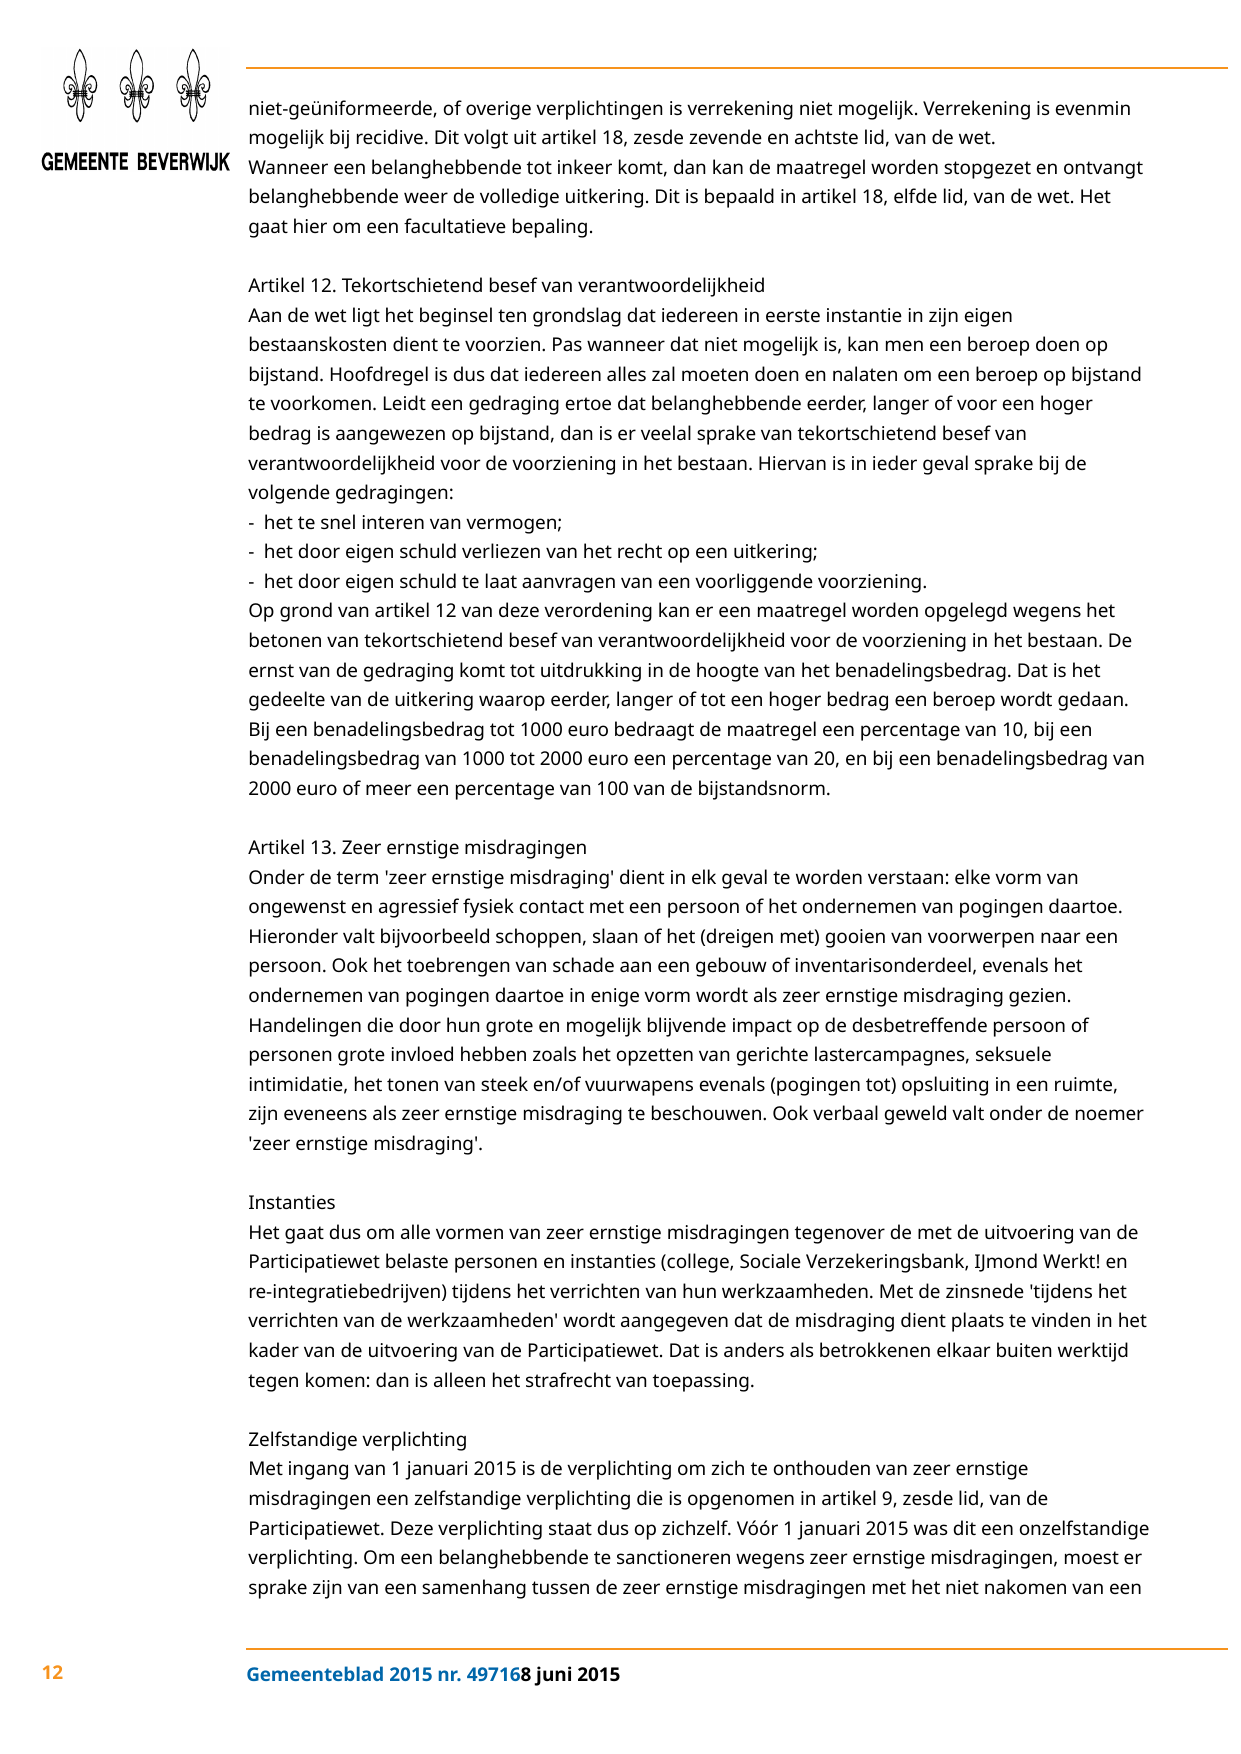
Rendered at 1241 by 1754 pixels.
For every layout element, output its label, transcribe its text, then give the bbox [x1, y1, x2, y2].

text Instanties [248, 1189, 1152, 1215]
text niet-geüniformeerde, of overige verplichtingen is verrekening niet mogelijk. Verrekening is evenmin mogelijk bij recidive. Dit volgt uit artikel 18, zesde zevende en achtste lid, van de wet. [248, 95, 1152, 150]
text Het gaat dus om alle vormen van zeer ernstige misdragingen tegenover de met de uitvoering van de Participatiewet belaste personen en instanties (college, Sociale Verzekeringsbank, IJmond Werkt! en re-integratiebedrijven) tijdens het verrichten van hun werkzaamheden. Met de zinsnede 'tijdens het verrichten van de werkzaamheden' wordt aangegeven dat de misdraging dient plaats te vinden in het kader van de uitvoering van de Participatiewet. Dat is anders als betrokkenen elkaar buiten werktijd tegen komen: dan is alleen het strafrecht van toepassing. [248, 1219, 1152, 1393]
text Wanneer een belanghebbende tot inkeer komt, dan kan de maatregel worden stopgezet en ontvangt belanghebbende weer de volledige uitkering. Dit is bepaald in artikel 18, elfde lid, van de wet. Het gaat hier om een facultatieve bepaling. [248, 154, 1152, 239]
text Op grond van artikel 12 van deze verordening kan er een maatregel worden opgelegd wegens het betonen van tekortschietend besef van verantwoordelijkheid voor de voorziening in het bestaan. De ernst van de gedraging komt tot uitdrukking in de hoogte van het benadelingsbedrag. Dat is het gedeelte van de uitkering waarop eerder, langer of tot een hoger bedrag een beroep wordt gedaan. [248, 598, 1152, 712]
text - ­ het te snel interen van vermogen; [248, 509, 1152, 535]
text Bij een benadelingsbedrag tot 1000 euro bedraagt de maatregel een percentage van 10, bij een benadelingsbedrag van 1000 tot 2000 euro een percentage van 20, en bij een benadelingsbedrag van 2000 euro of meer een percentage van 100 van de bijstandsnorm. [248, 716, 1152, 801]
text Met ingang van 1 januari 2015 is de verplichting om zich te onthouden van zeer ernstige misdragingen een zelfstandige verplichting die is opgenomen in artikel 9, zesde lid, van de Participatiewet. Deze verplichting staat dus op zichzelf. Vóór 1 januari 2015 was dit een onzelfstandige verplichting. Om een belanghebbende te sanctioneren wegens zeer ernstige misdragingen, moest er sprake zijn van een samenhang tussen de zeer ernstige misdragingen met het niet nakomen van een [248, 1456, 1152, 1600]
picture [41, 47, 231, 172]
text - ­ het door eigen schuld verliezen van het recht op een uitkering; [248, 538, 1152, 564]
text Artikel 13. Zeer ernstige misdragingen [248, 834, 1152, 860]
text Zelfstandige verplichting [248, 1426, 1152, 1452]
text Artikel 12. Tekortschietend besef van verantwoordelijkheid [248, 272, 1152, 298]
text - ­ het door eigen schuld te laat aanvragen van een voorliggende voorziening. [248, 568, 1152, 594]
text Aan de wet ligt het beginsel ten grondslag dat iedereen in eerste instantie in zijn eigen bestaanskosten dient te voorzien. Pas wanneer dat niet mogelijk is, kan men een beroep doen op bijstand. Hoofdregel is dus dat iedereen alles zal moeten doen en nalaten om een beroep op bijstand te voorkomen. Leidt een gedraging ertoe dat belanghebbende eerder, langer of voor een hoger bedrag is aangewezen op bijstand, dan is er veelal sprake van tekortschietend besef van verantwoordelijkheid voor de voorziening in het bestaan. Hiervan is in ieder geval sprake bij de volgende gedragingen: [248, 302, 1152, 505]
text Onder de term 'zeer ernstige misdraging' dient in elk geval te worden verstaan: elke vorm van ongewenst en agressief fysiek contact met een persoon of het ondernemen van pogingen daartoe. Hieronder valt bijvoorbeeld schoppen, slaan of het (dreigen met) gooien van voorwerpen naar een persoon. Ook het toebrengen van schade aan een gebouw of inventarisonderdeel, evenals het ondernemen van pogingen daartoe in enige vorm wordt als zeer ernstige misdraging gezien. Handelingen die door hun grote en mogelijk blijvende impact op de desbetreffende persoon of personen grote invloed hebben zoals het opzetten van gerichte lastercampagnes, seksuele intimidatie, het tonen van steek en/of vuurwapens evenals (pogingen tot) opsluiting in een ruimte, zijn eveneens als zeer ernstige misdraging te beschouwen. Ook verbaal geweld valt onder de noemer 'zeer ernstige misdraging'. [248, 864, 1152, 1156]
